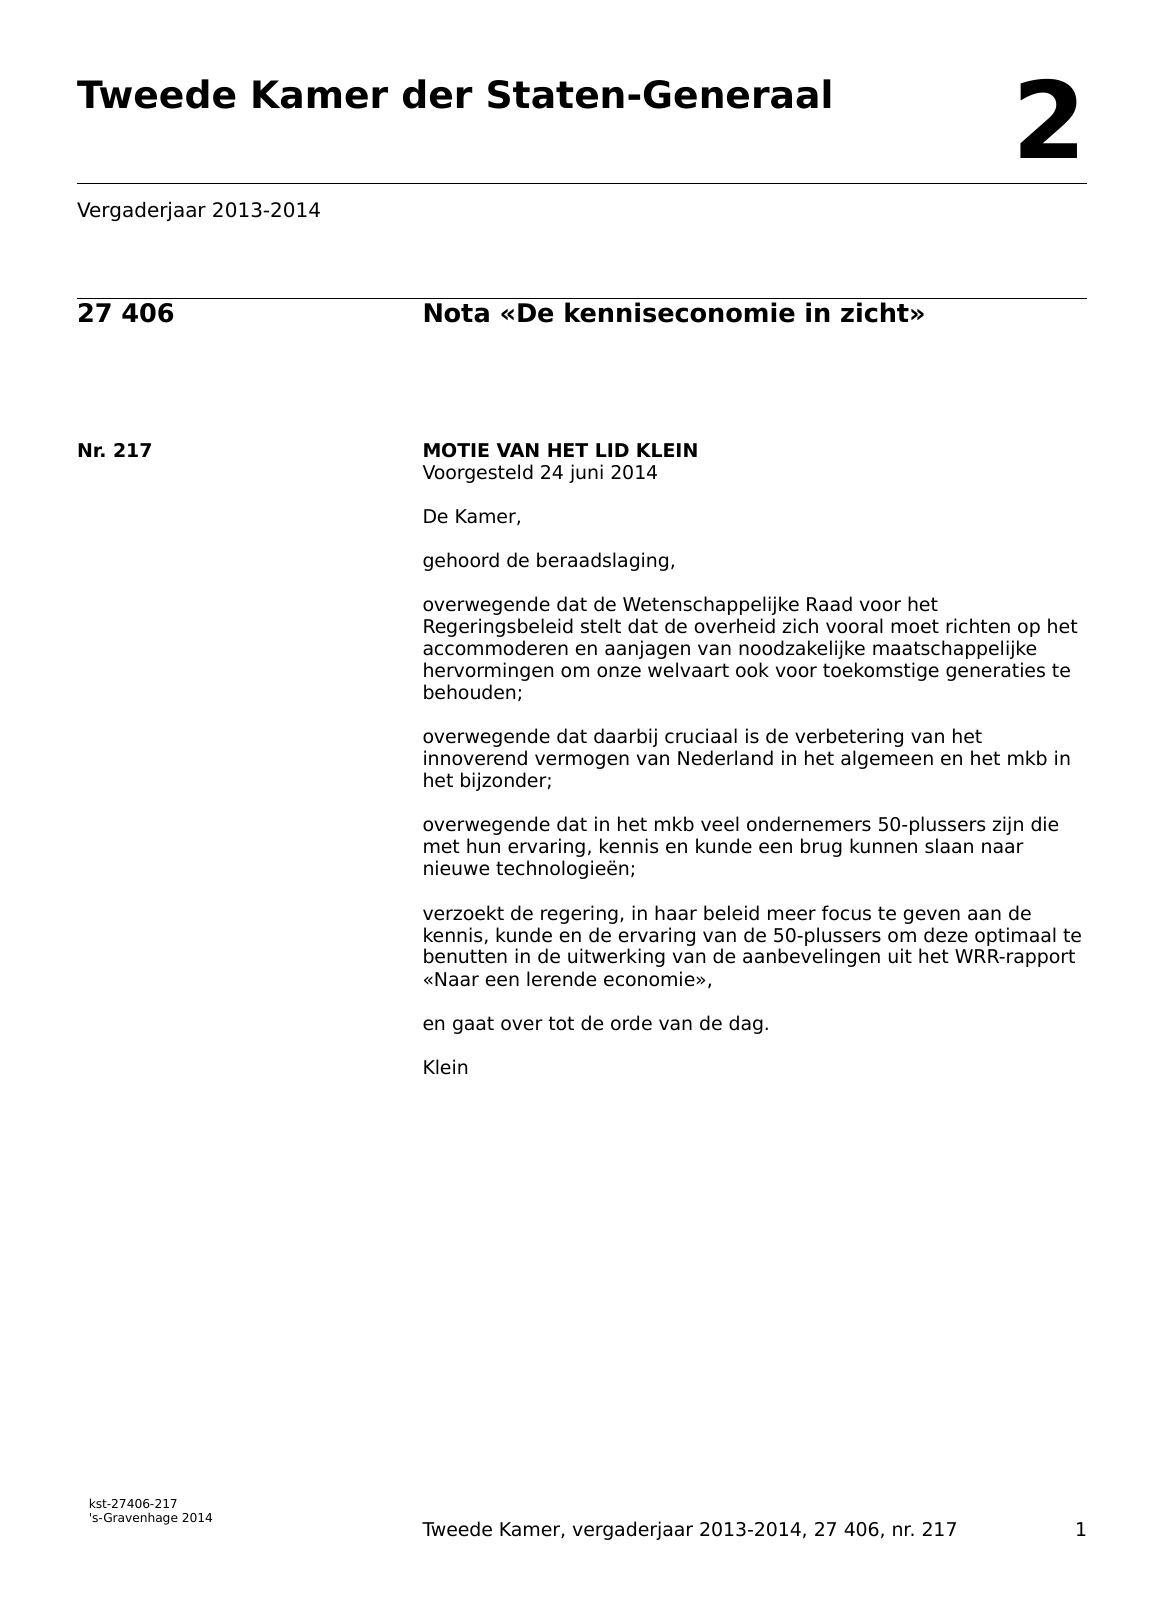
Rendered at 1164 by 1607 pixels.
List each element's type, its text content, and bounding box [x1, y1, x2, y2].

text gehoord de beraadslaging, [422, 550, 1087, 572]
subtitle Nr. 217 MOTIE VAN HET LID KLEIN [77, 440, 1087, 462]
text overwegende dat daarbij cruciaal is de verbetering van het innoverend vermogen van Nederland in het algemeen en het mkb in het bijzonder; [422, 726, 1087, 792]
table_header Tweede Kamer der Staten-Generaal [77, 59, 886, 183]
table_header 2 [886, 59, 1087, 183]
text en gaat over tot de orde van de dag. [422, 1013, 1087, 1034]
text 's-Gravenhage 2014 [88, 1511, 323, 1525]
text Klein [422, 1057, 1087, 1079]
text verzoekt de regering, in haar beleid meer focus te geven aan de kennis, kunde en de ervaring van de 50-plussers om deze optimaal te benutten in de uitwerking van de aanbevelingen uit het WRR-rapport «Naar een lerende economie», [422, 902, 1087, 990]
text overwegende dat de Wetenschappelijke Raad voor het Regeringsbeleid stelt dat de overheid zich vooral moet richten op het accommoderen en aanjagen van noodzakelijke maatschappelijke hervormingen om onze welvaart ook voor toekomstige generaties te behouden; [422, 594, 1087, 704]
table_cell Vergaderjaar 2013-2014 [77, 184, 1087, 298]
text Voorgesteld 24 juni 2014 [422, 462, 1087, 484]
text kst-27406-217 [88, 1497, 323, 1511]
text De Kamer, [422, 506, 1087, 528]
subtitle 27 406 Nota «De kenniseconomie in zicht» [77, 299, 1087, 329]
text overwegende dat in het mkb veel ondernemers 50-plussers zijn die met hun ervaring, kennis en kunde een brug kunnen slaan naar nieuwe technologieën; [422, 814, 1087, 880]
